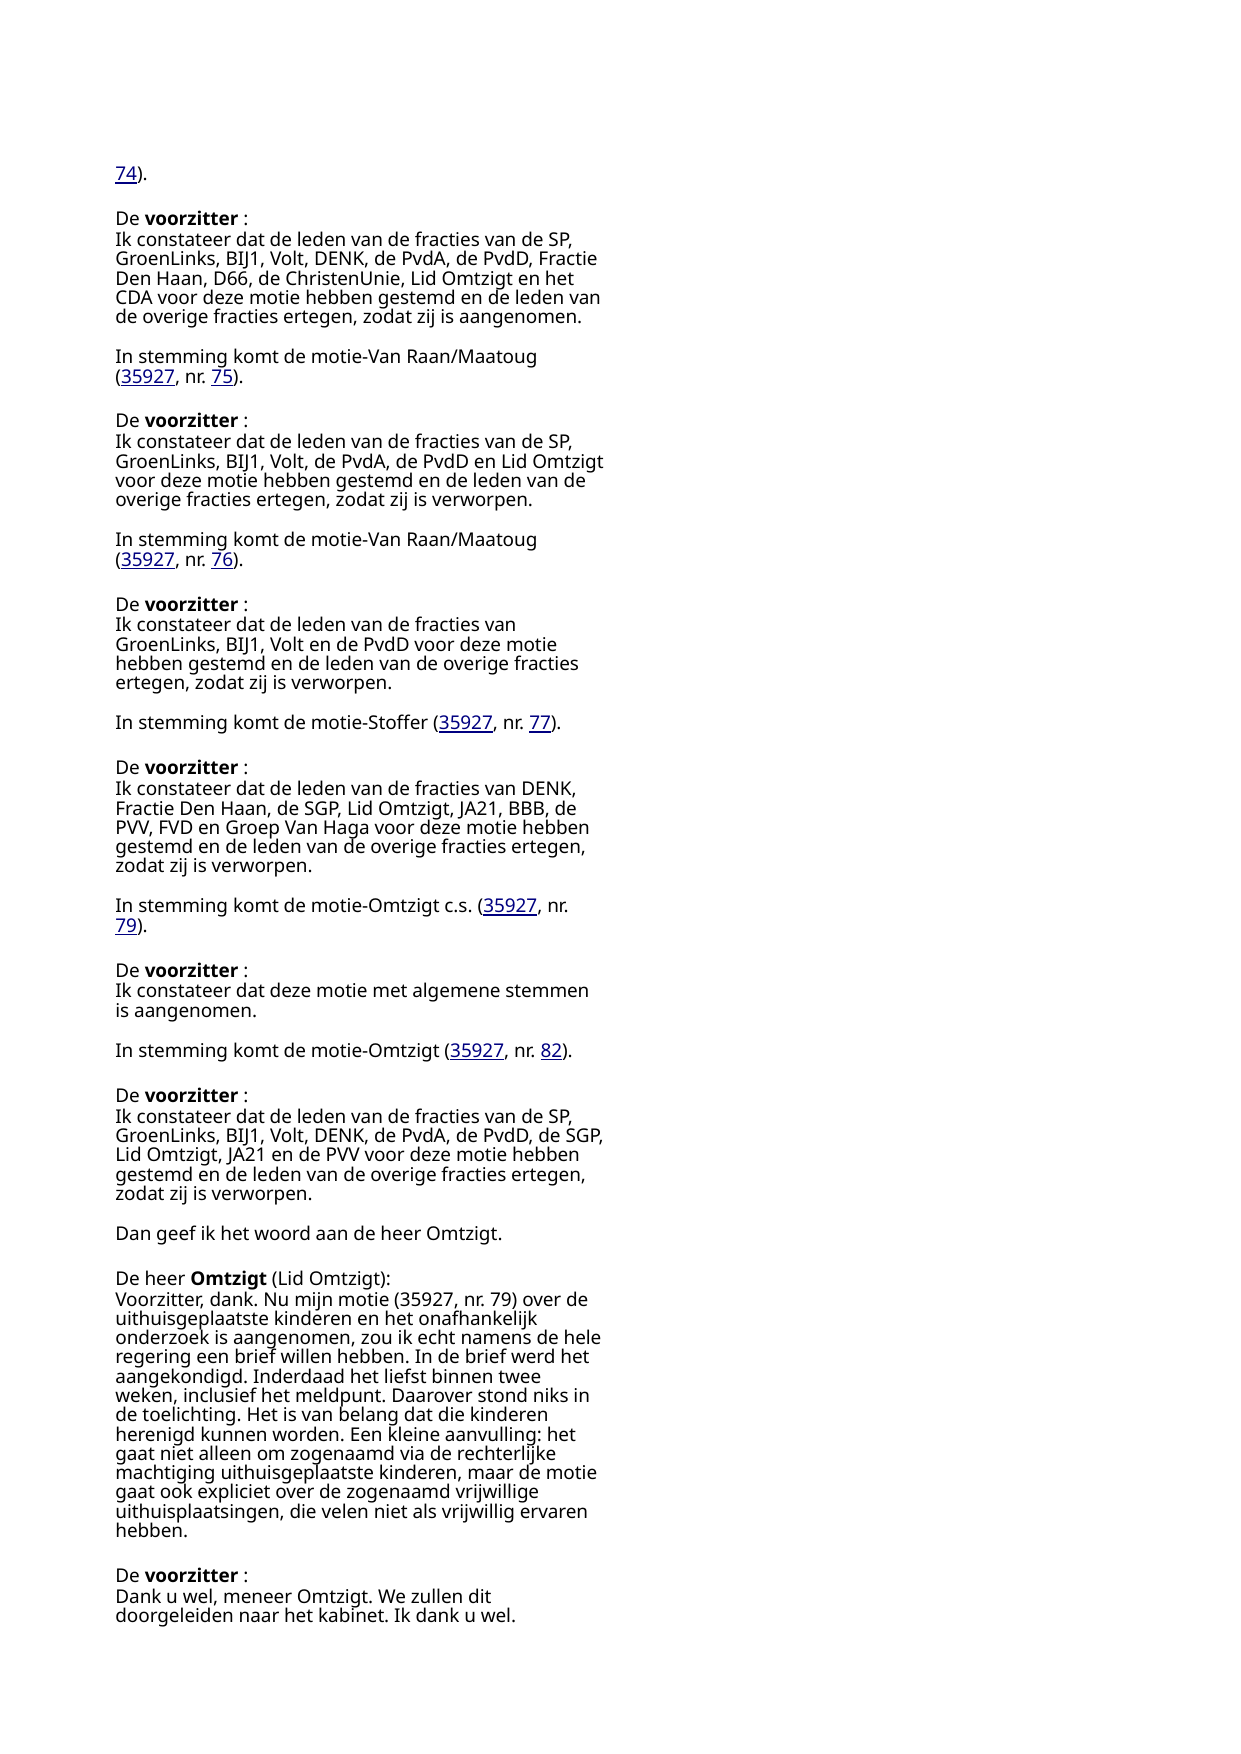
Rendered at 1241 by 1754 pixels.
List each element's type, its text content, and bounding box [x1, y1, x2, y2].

text 74). [115, 165, 605, 184]
text In stemming komt de motie-Van Raan/Maatoug (35927, nr. 75). [115, 348, 605, 387]
text Ik constateer dat de leden van de fracties van DENK, Fractie Den Haan, de SGP, Lid Omtzigt, JA21, BBB, de PVV, FVD en Groep Van Haga voor deze motie hebben gestemd en de leden van de overige fracties ertegen, zodat zij is verworpen. [115, 780, 605, 877]
text Dank u wel, meneer Omtzigt. We zullen dit doorgeleiden naar het kabinet. Ik dank u wel. [115, 1588, 605, 1626]
text Ik constateer dat de leden van de fracties van de SP, GroenLinks, BIJ1, Volt, DENK, de PvdA, de PvdD, Fractie Den Haan, D66, de ChristenUnie, Lid Omtzigt en het CDA voor deze motie hebben gestemd en de leden van de overige fracties ertegen, zodat zij is aangenomen. [115, 231, 605, 327]
text De voorzitter : [115, 205, 605, 231]
text In stemming komt de motie-Van Raan/Maatoug (35927, nr. 76). [115, 531, 605, 570]
text Ik constateer dat de leden van de fracties van de SP, GroenLinks, BIJ1, Volt, de PvdA, de PvdD en Lid Omtzigt voor deze motie hebben gestemd en de leden van de overige fracties ertegen, zodat zij is verworpen. [115, 433, 605, 511]
text Dan geef ik het woord aan de heer Omtzigt. [115, 1225, 605, 1244]
text De voorzitter : [115, 591, 605, 616]
text In stemming komt de motie-Omtzigt c.s. (35927, nr. 79). [115, 897, 605, 936]
text Ik constateer dat de leden van de fracties van de SP, GroenLinks, BIJ1, Volt, DENK, de PvdA, de PvdD, de SGP, Lid Omtzigt, JA21 en de PVV voor deze motie hebben gestemd en de leden van de overige fracties ertegen, zodat zij is verworpen. [115, 1108, 605, 1204]
text De voorzitter : [115, 408, 605, 433]
text De voorzitter : [115, 1562, 605, 1588]
text De voorzitter : [115, 754, 605, 780]
text Voorzitter, dank. Nu mijn motie (35927, nr. 79) over de uithuisgeplaatste kinderen en het onafhankelijk onderzoek is aangenomen, zou ik echt namens de hele regering een brief willen hebben. In de brief werd het aangekondigd. Inderdaad het liefst binnen twee weken, inclusief het meldpunt. Daarover stond niks in de toelichting. Het is van belang dat die kinderen herenigd kunnen worden. Een kleine aanvulling: het gaat niet alleen om zogenaamd via de rechterlijke machtiging uithuisgeplaatste kinderen, maar de motie gaat ook expliciet over de zogenaamd vrijwillige uithuisplaatsingen, die velen niet als vrijwillig ervaren hebben. [115, 1291, 605, 1541]
text Ik constateer dat de leden van de fracties van GroenLinks, BIJ1, Volt en de PvdD voor deze motie hebben gestemd en de leden van de overige fracties ertegen, zodat zij is verworpen. [115, 616, 605, 693]
text De voorzitter : [115, 1082, 605, 1108]
text In stemming komt de motie-Stoffer (35927, nr. 77). [115, 714, 605, 734]
text In stemming komt de motie-Omtzigt (35927, nr. 82). [115, 1042, 605, 1061]
text De voorzitter : [115, 957, 605, 982]
text De heer Omtzigt (Lid Omtzigt): [115, 1265, 605, 1291]
text Ik constateer dat deze motie met algemene stemmen is aangenomen. [115, 982, 605, 1021]
